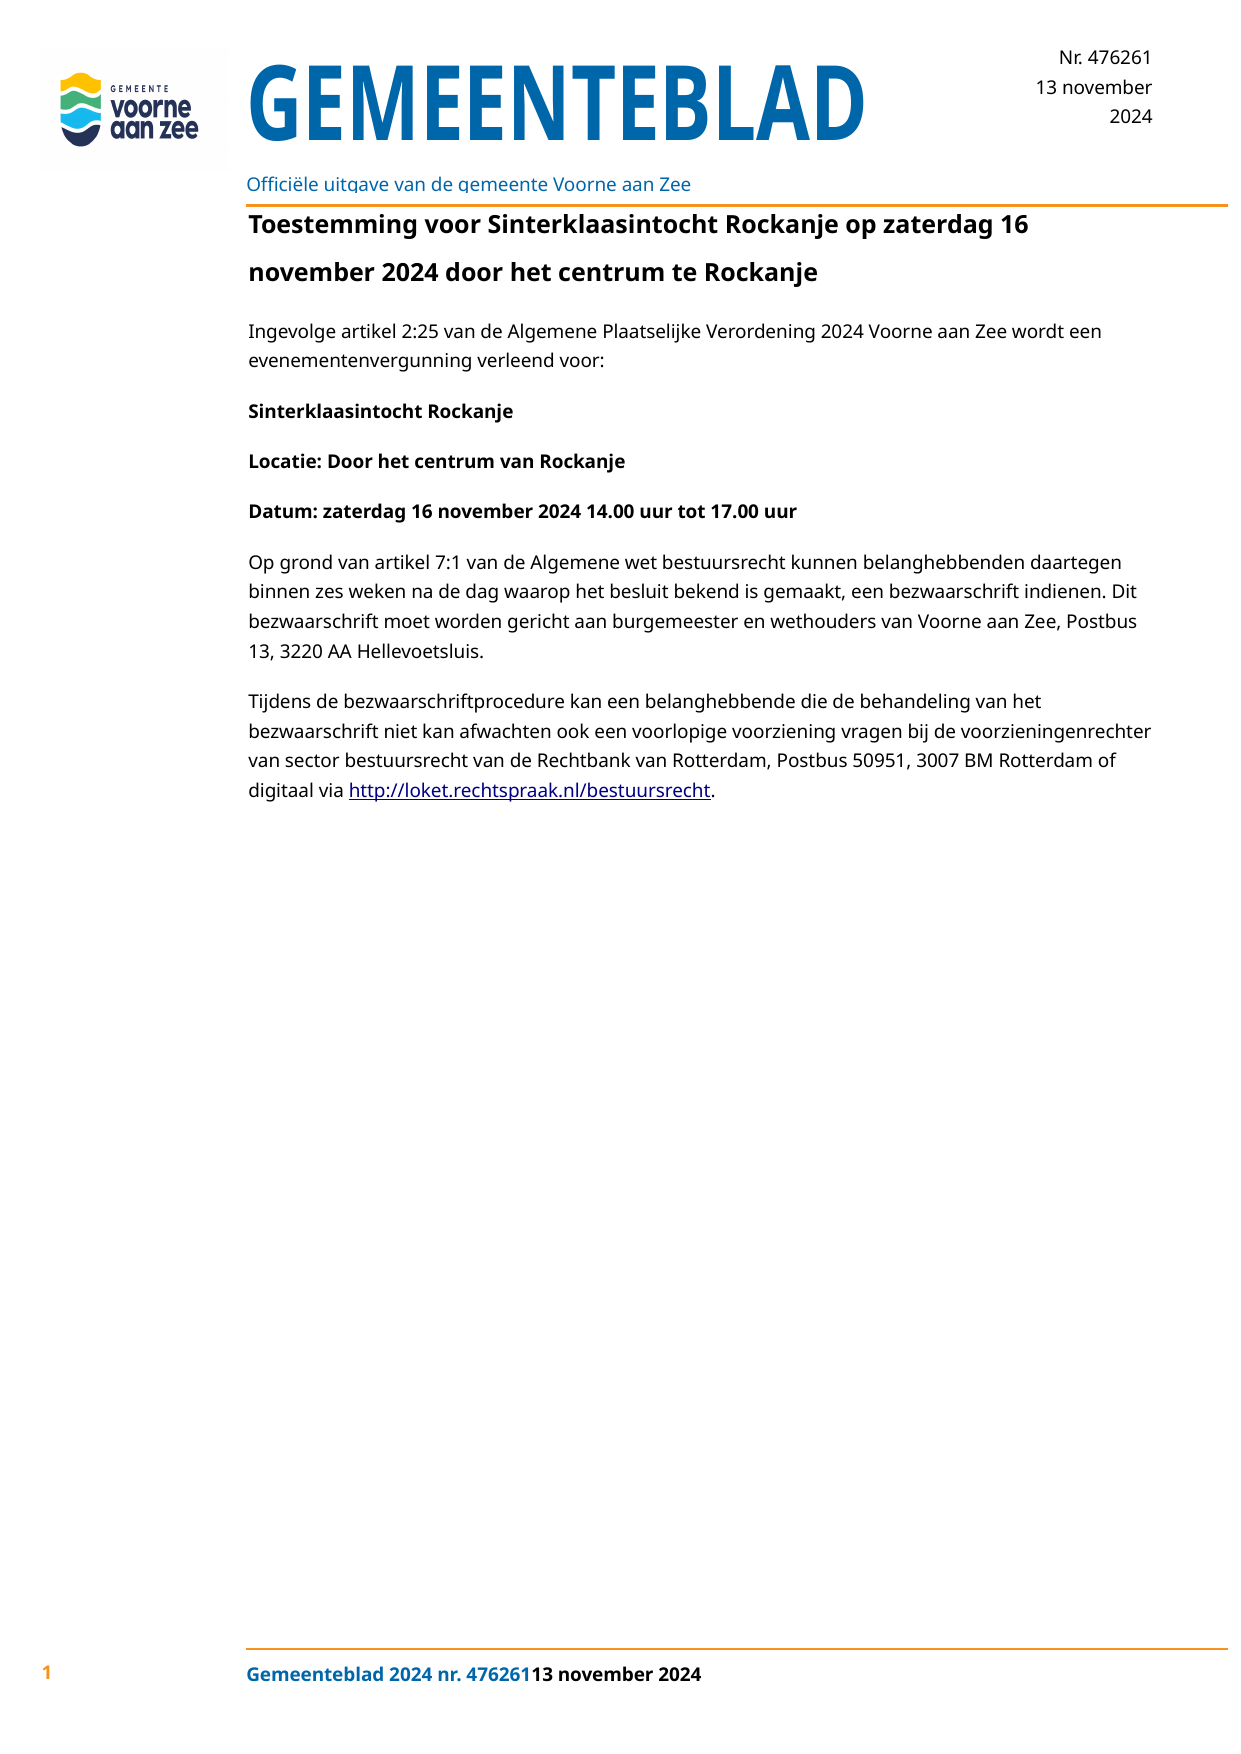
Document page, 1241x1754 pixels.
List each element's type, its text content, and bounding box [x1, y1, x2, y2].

text Sinterklaasintocht Rockanje [248, 398, 1152, 424]
text Op grond van artikel 7:1 van de Algemene wet bestuursrecht kunnen belanghebbenden daartegen binnen zes weken na de dag waarop het besluit bekend is gemaakt, een bezwaarschrift indienen. Dit bezwaarschrift moet worden gericht aan burgemeester en wethouders van Voorne aan Zee, Postbus 13, 3220 AA Hellevoetsluis. [248, 549, 1152, 664]
text Ingevolge artikel 2:25 van de Algemene Plaatselijke Verordening 2024 Voorne aan Zee wordt een evenementenvergunning verleend voor: [248, 318, 1152, 373]
text Datum: zaterdag 16 november 2024 14.00 uur tot 17.00 uur [248, 499, 1152, 524]
text Toestemming voor Sinterklaasintocht Rockanje op zaterdag 16 november 2024 door het centrum te Rockanje [248, 207, 1152, 288]
picture [41, 47, 231, 172]
text Tijdens de bezwaarschriftprocedure kan een belanghebbende die de behandeling van het bezwaarschrift niet kan afwachten ook een voorlopige voorziening vragen bij de voorzieningenrechter van sector bestuursrecht van de Rechtbank van Rotterdam, Postbus 50951, 3007 BM Rotterdam of digitaal via http://loket.rechtspraak.nl/bestuursrecht. [248, 688, 1152, 803]
text Locatie: Door het centrum van Rockanje [248, 448, 1152, 474]
